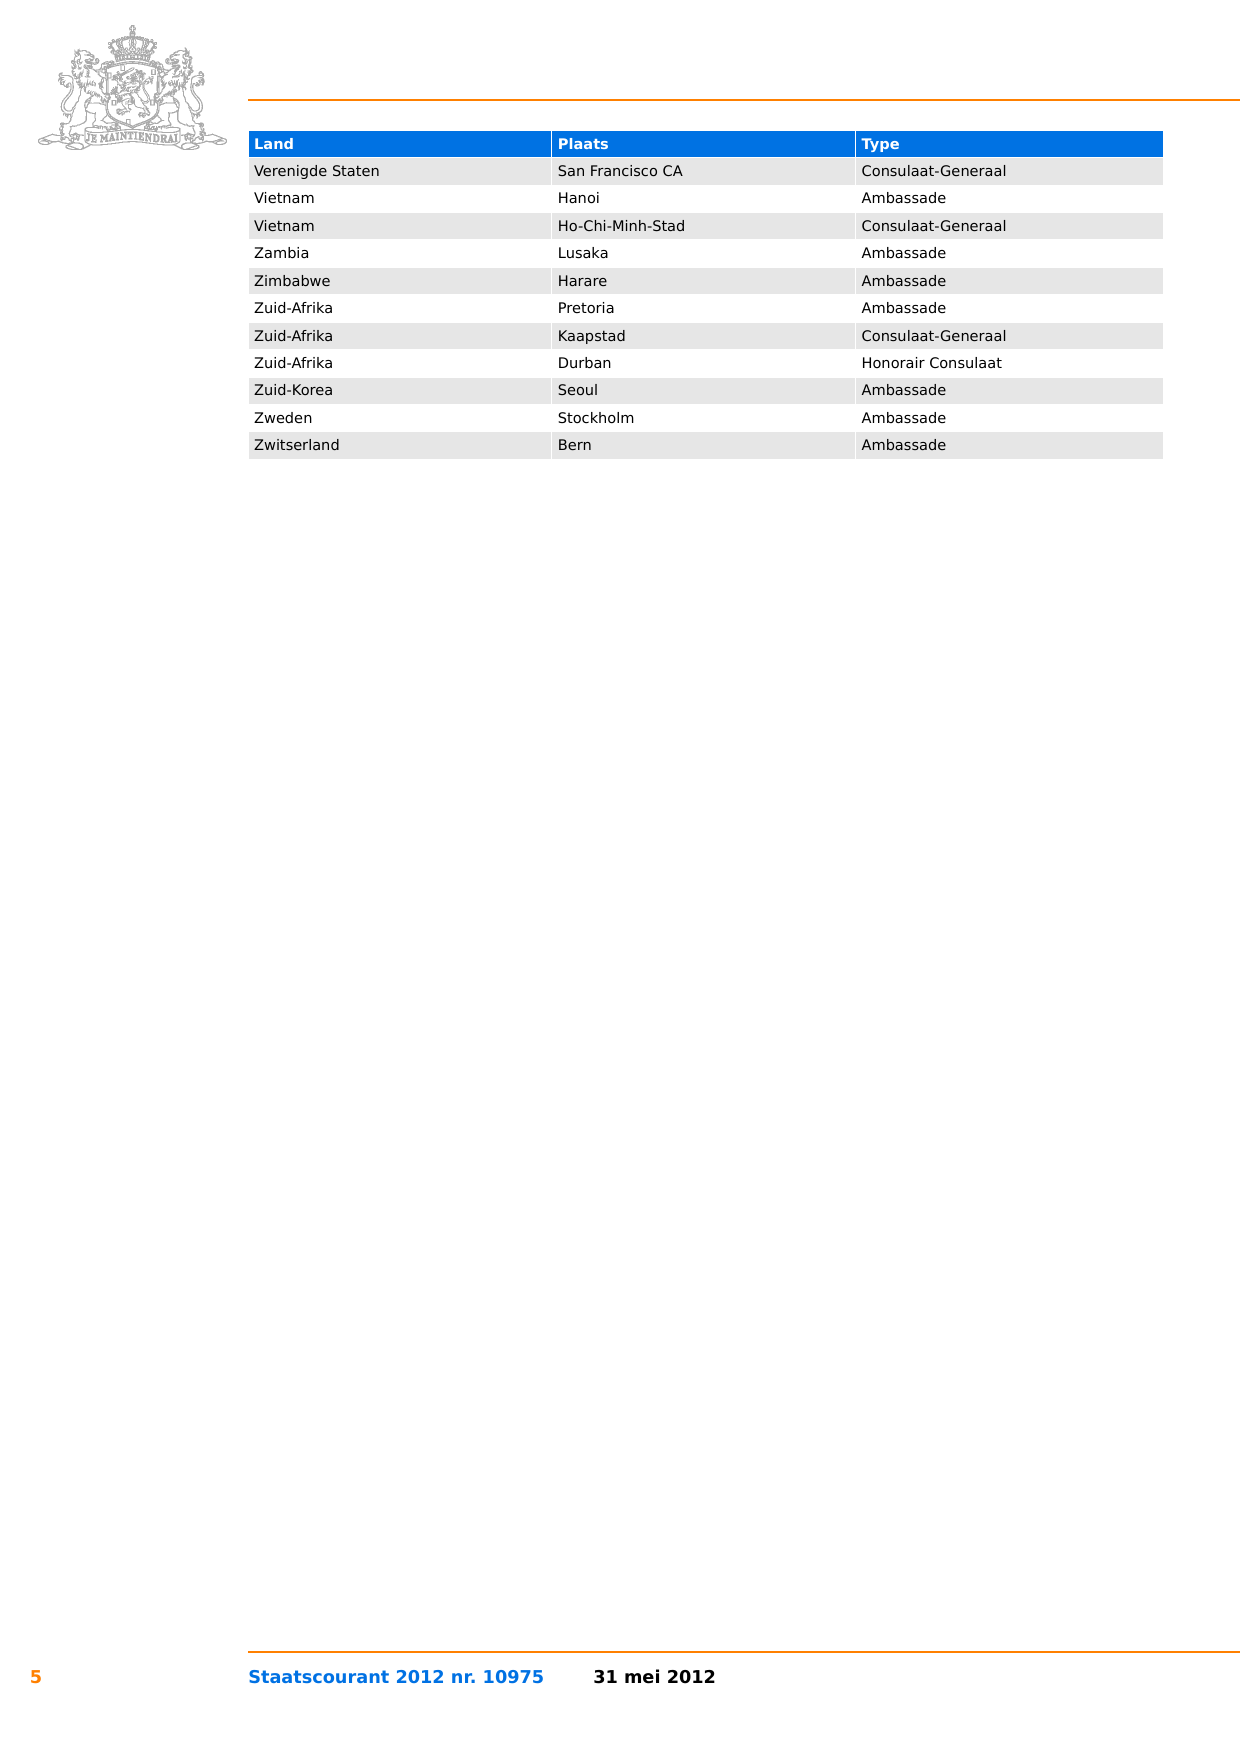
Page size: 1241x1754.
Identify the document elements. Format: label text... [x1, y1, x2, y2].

table_cell Ambassade [856, 295, 1163, 322]
table_cell Honorair Consulaat [856, 350, 1163, 376]
table_cell Consulaat-Generaal [856, 213, 1163, 239]
table_cell Ambassade [856, 432, 1163, 459]
table_cell Zambia [249, 241, 551, 267]
table_header Land [249, 131, 551, 157]
table_cell Consulaat-Generaal [856, 323, 1163, 349]
table_cell Durban [552, 350, 855, 376]
table_cell Zwitserland [249, 432, 551, 459]
table_cell Ambassade [856, 241, 1163, 267]
table_cell San Francisco CA [552, 158, 855, 185]
table_cell Zuid-Afrika [249, 295, 551, 322]
table_cell Verenigde Staten [249, 158, 551, 185]
table_cell Vietnam [249, 213, 551, 239]
table_cell Zuid-Afrika [249, 350, 551, 376]
table_cell Vietnam [249, 186, 551, 212]
table_cell Ambassade [856, 378, 1163, 404]
table_header Plaats [552, 131, 855, 157]
table_cell Consulaat-Generaal [856, 158, 1163, 185]
table_cell Zuid-Korea [249, 378, 551, 404]
table_cell Ambassade [856, 186, 1163, 212]
table_cell Bern [552, 432, 855, 459]
table_cell Stockholm [552, 405, 855, 431]
table_cell Zuid-Afrika [249, 323, 551, 349]
table_cell Zimbabwe [249, 268, 551, 294]
table_cell Lusaka [552, 241, 855, 267]
table_cell Zweden [249, 405, 551, 431]
table_cell Harare [552, 268, 855, 294]
table_cell Ambassade [856, 405, 1163, 431]
table_header Type [856, 131, 1163, 157]
picture [38, 25, 227, 150]
table_cell Pretoria [552, 295, 855, 322]
table_cell Ho-Chi-Minh-Stad [552, 213, 855, 239]
table_cell Seoul [552, 378, 855, 404]
table_cell Hanoi [552, 186, 855, 212]
table_cell Kaapstad [552, 323, 855, 349]
table_cell Ambassade [856, 268, 1163, 294]
